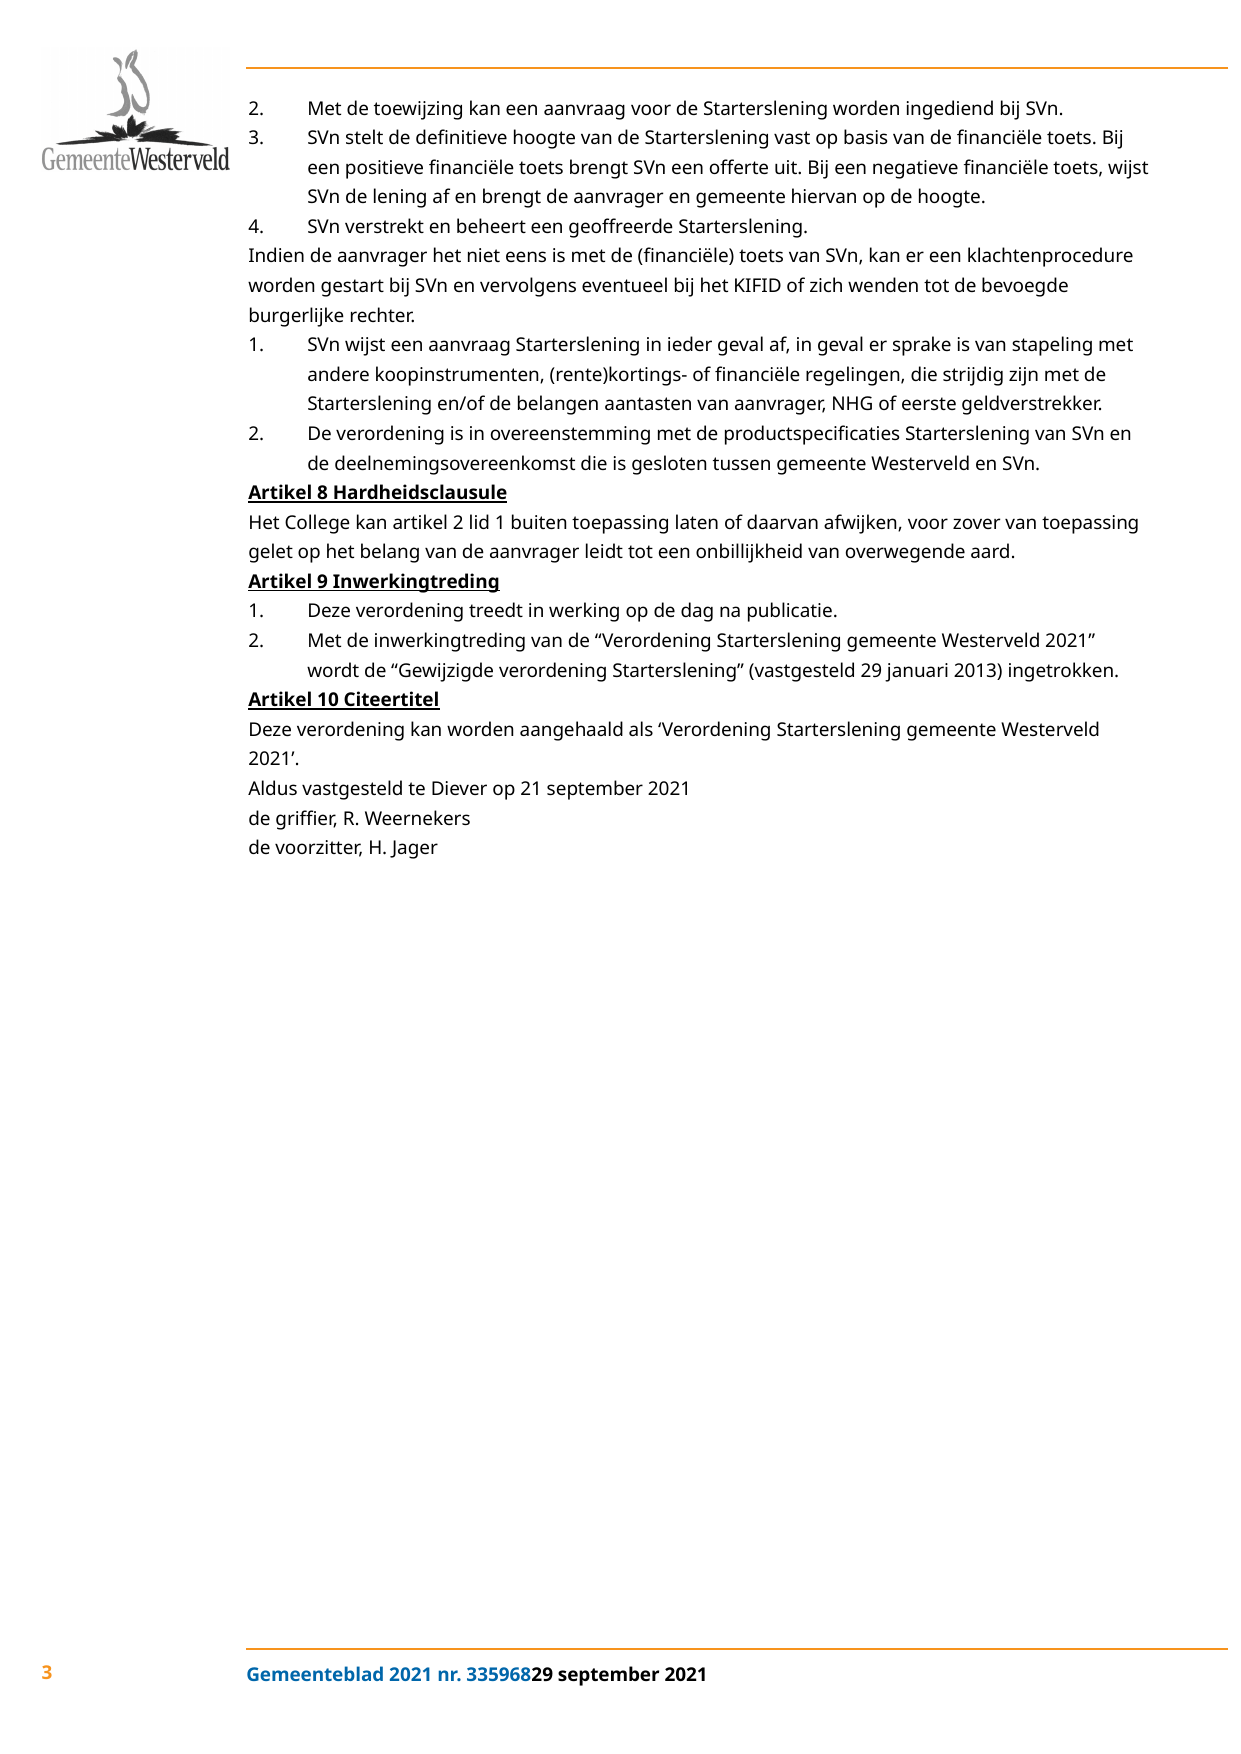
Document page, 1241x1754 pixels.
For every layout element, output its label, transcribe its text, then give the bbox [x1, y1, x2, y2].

list De verordening is in overeenstemming met de productspecificaties Starterslening van SVn en de deelnemingsovereenkomst die is gesloten tussen gemeente Westerveld en SVn. [248, 420, 1152, 476]
text Het College kan artikel 2 lid 1 buiten toepassing laten of daarvan afwijken, voor zover van toepassing gelet op het belang van de aanvrager leidt tot een onbillijkheid van overwegende aard. [248, 509, 1152, 564]
text Artikel 10 Citeertitel [248, 686, 1152, 712]
list Met de toewijzing kan een aanvraag voor de Starterslening worden ingediend bij SVn. [248, 95, 1152, 121]
list Deze verordening treedt in werking op de dag na publicatie. [248, 598, 1152, 623]
list Met de inwerkingtreding van de “Verordening Starterslening gemeente Westerveld 2021” wordt de “Gewijzigde verordening Starterslening” (vastgesteld 29 januari 2013) ingetrokken. [248, 627, 1152, 683]
picture [41, 47, 231, 172]
text de griffier, R. Weernekers [248, 805, 1152, 831]
list SVn stelt de definitieve hoogte van de Starterslening vast op basis van de financiële toets. Bij een positieve financiële toets brengt SVn een offerte uit. Bij een negatieve financiële toets, wijst SVn de lening af en brengt de aanvrager en gemeente hiervan op de hoogte. [248, 124, 1152, 209]
text Deze verordening kan worden aangehaald als ‘Verordening Starterslening gemeente Westerveld 2021’. [248, 716, 1152, 771]
list SVn wijst een aanvraag Starterslening in ieder geval af, in geval er sprake is van stapeling met andere koopinstrumenten, (rente)kortings- of financiële regelingen, die strijdig zijn met de Starterslening en/of de belangen aantasten van aanvrager, NHG of eerste geldverstrekker. [248, 331, 1152, 416]
list SVn verstrekt en beheert een geoffreerde Starterslening. [248, 213, 1152, 239]
text Artikel 9 Inwerkingtreding [248, 568, 1152, 594]
text Indien de aanvrager het niet eens is met de (financiële) toets van SVn, kan er een klachtenprocedure worden gestart bij SVn en vervolgens eventueel bij het KIFID of zich wenden tot de bevoegde burgerlijke rechter. [248, 243, 1152, 328]
text Aldus vastgesteld te Diever op 21 september 2021 [248, 775, 1152, 801]
text de voorzitter, H. Jager [248, 834, 1152, 860]
text Artikel 8 Hardheidsclausule [248, 479, 1152, 505]
